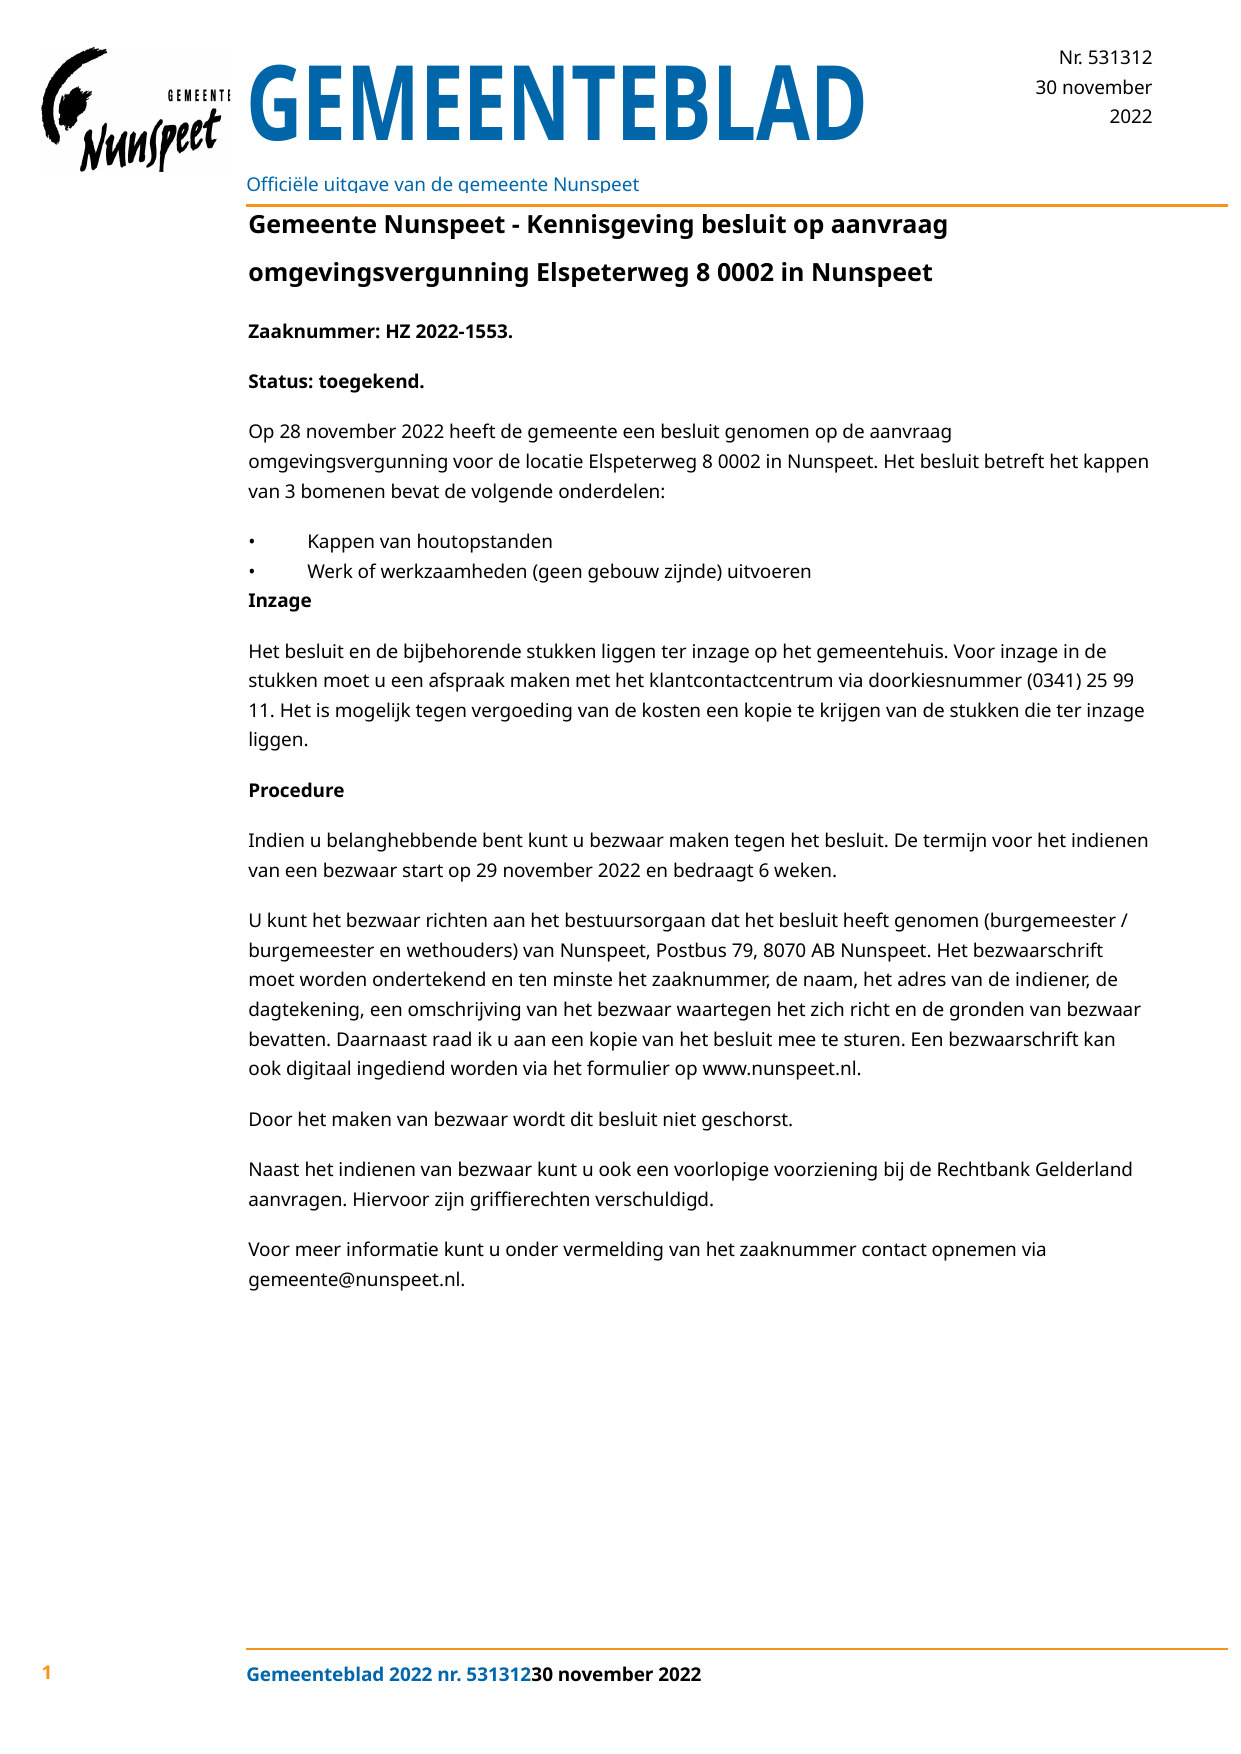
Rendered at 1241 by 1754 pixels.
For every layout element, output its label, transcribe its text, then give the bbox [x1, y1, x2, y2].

text Het besluit en de bijbehorende stukken liggen ter inzage op het gemeentehuis. Voor inzage in de stukken moet u een afspraak maken met het klantcontactcentrum via doorkiesnummer (0341) 25 99 11. Het is mogelijk tegen vergoeding van de kosten een kopie te krijgen van de stukken die ter inzage liggen. [248, 638, 1152, 752]
text Status: toegekend. [248, 368, 1152, 394]
picture [41, 47, 231, 172]
text Indien u belanghebbende bent kunt u bezwaar maken tegen het besluit. De termijn voor het indienen van een bezwaar start op 29 november 2022 en bedraagt 6 weken. [248, 827, 1152, 883]
text Door het maken van bezwaar wordt dit besluit niet geschorst. [248, 1106, 1152, 1132]
text Op 28 november 2022 heeft de gemeente een besluit genomen op de aanvraag omgevingsvergunning voor de locatie Elspeterweg 8 0002 in Nunspeet. Het besluit betreft het kappen van 3 bomenen bevat de volgende onderdelen: [248, 419, 1152, 504]
text Zaaknummer: HZ 2022-1553. [248, 318, 1152, 344]
text Procedure [248, 777, 1152, 803]
text Voor meer informatie kunt u onder vermelding van het zaaknummer contact opnemen via gemeente@nunspeet.nl. [248, 1236, 1152, 1292]
list Kappen van houtopstanden [248, 528, 1152, 554]
text Gemeente Nunspeet - Kennisgeving besluit op aanvraag omgevingsvergunning Elspeterweg 8 0002 in Nunspeet [248, 207, 1152, 288]
text Naast het indienen van bezwaar kunt u ook een voorlopige voorziening bij de Rechtbank Gelderland aanvragen. Hiervoor zijn griffierechten verschuldigd. [248, 1156, 1152, 1212]
list Werk of werkzaamheden (geen gebouw zijnde) uitvoeren [248, 558, 1152, 584]
text U kunt het bezwaar richten aan het bestuursorgaan dat het besluit heeft genomen (burgemeester / burgemeester en wethouders) van Nunspeet, Postbus 79, 8070 AB Nunspeet. Het bezwaarschrift moet worden ondertekend en ten minste het zaaknummer, de naam, het adres van de indiener, de dagtekening, een omschrijving van het bezwaar waartegen het zich richt en de gronden van bezwaar bevatten. Daarnaast raad ik u aan een kopie van het besluit mee te sturen. Een bezwaarschrift kan ook digitaal ingediend worden via het formulier op www.nunspeet.nl. [248, 907, 1152, 1081]
text Inzage [248, 587, 1152, 613]
